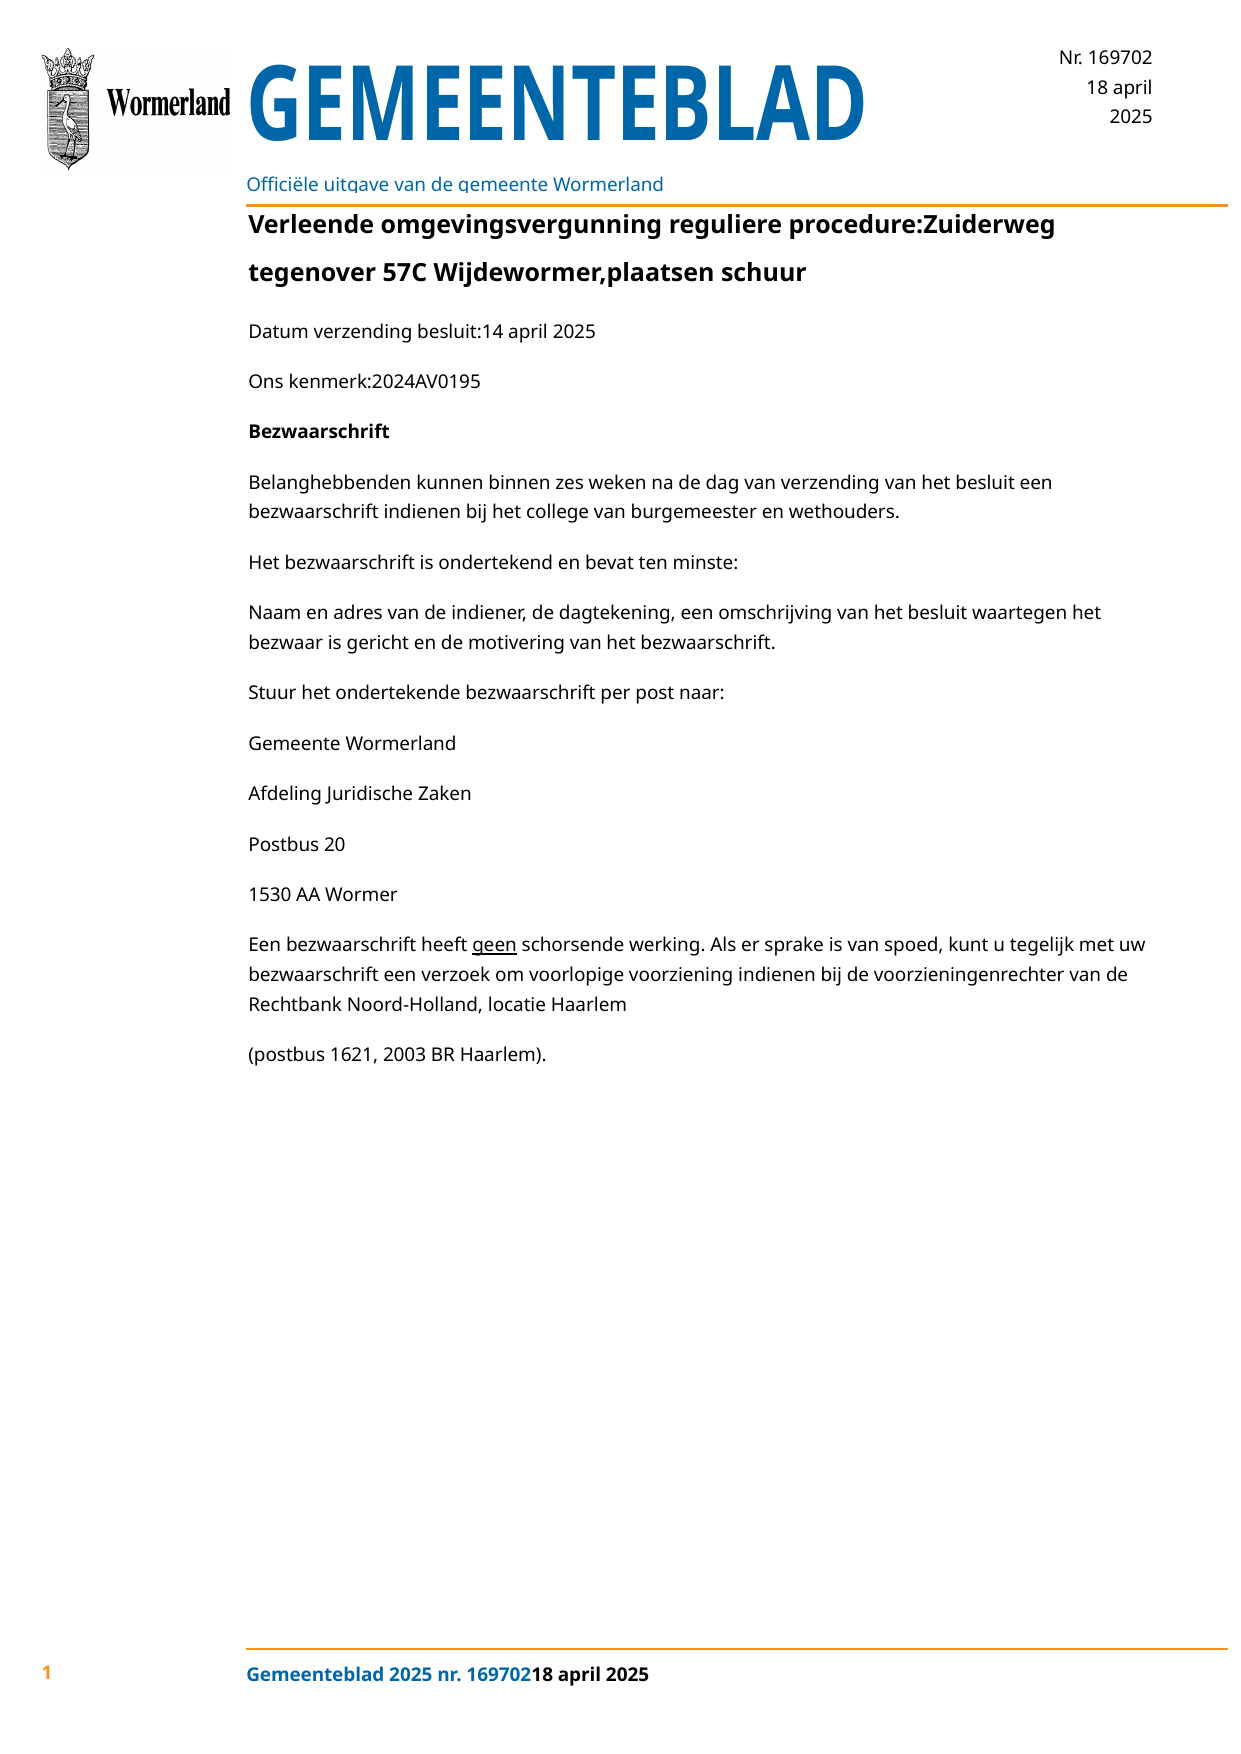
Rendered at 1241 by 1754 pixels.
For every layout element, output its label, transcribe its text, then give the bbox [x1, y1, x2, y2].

text Afdeling Juridische Zaken [248, 780, 1152, 806]
text Verleende omgevingsvergunning reguliere procedure:Zuiderweg tegenover 57C Wijdewormer,plaatsen schuur [248, 207, 1152, 288]
text 1530 AA Wormer [248, 881, 1152, 907]
text Het bezwaarschrift is ondertekend en bevat ten minste: [248, 549, 1152, 575]
text Stuur het ondertekende bezwaarschrift per post naar: [248, 679, 1152, 705]
text Naam en adres van de indiener, de dagtekening, een omschrijving van het besluit waartegen het bezwaar is gericht en de motivering van het bezwaarschrift. [248, 599, 1152, 655]
text Een bezwaarschrift heeft geen schorsende werking. Als er sprake is van spoed, kunt u tegelijk met uw bezwaarschrift een verzoek om voorlopige voorziening indienen bij de voorzieningenrechter van de Rechtbank Noord-Holland, locatie Haarlem [248, 932, 1152, 1017]
picture [41, 47, 231, 172]
text Gemeente Wormerland [248, 730, 1152, 756]
text Ons kenmerk:2024AV0195 [248, 368, 1152, 394]
text (postbus 1621, 2003 BR Haarlem). [248, 1041, 1152, 1067]
text Datum verzending besluit:14 april 2025 [248, 318, 1152, 344]
text Belanghebbenden kunnen binnen zes weken na de dag van verzending van het besluit een bezwaarschrift indienen bij het college van burgemeester en wethouders. [248, 469, 1152, 524]
text Postbus 20 [248, 831, 1152, 857]
text Bezwaarschrift [248, 419, 1152, 444]
